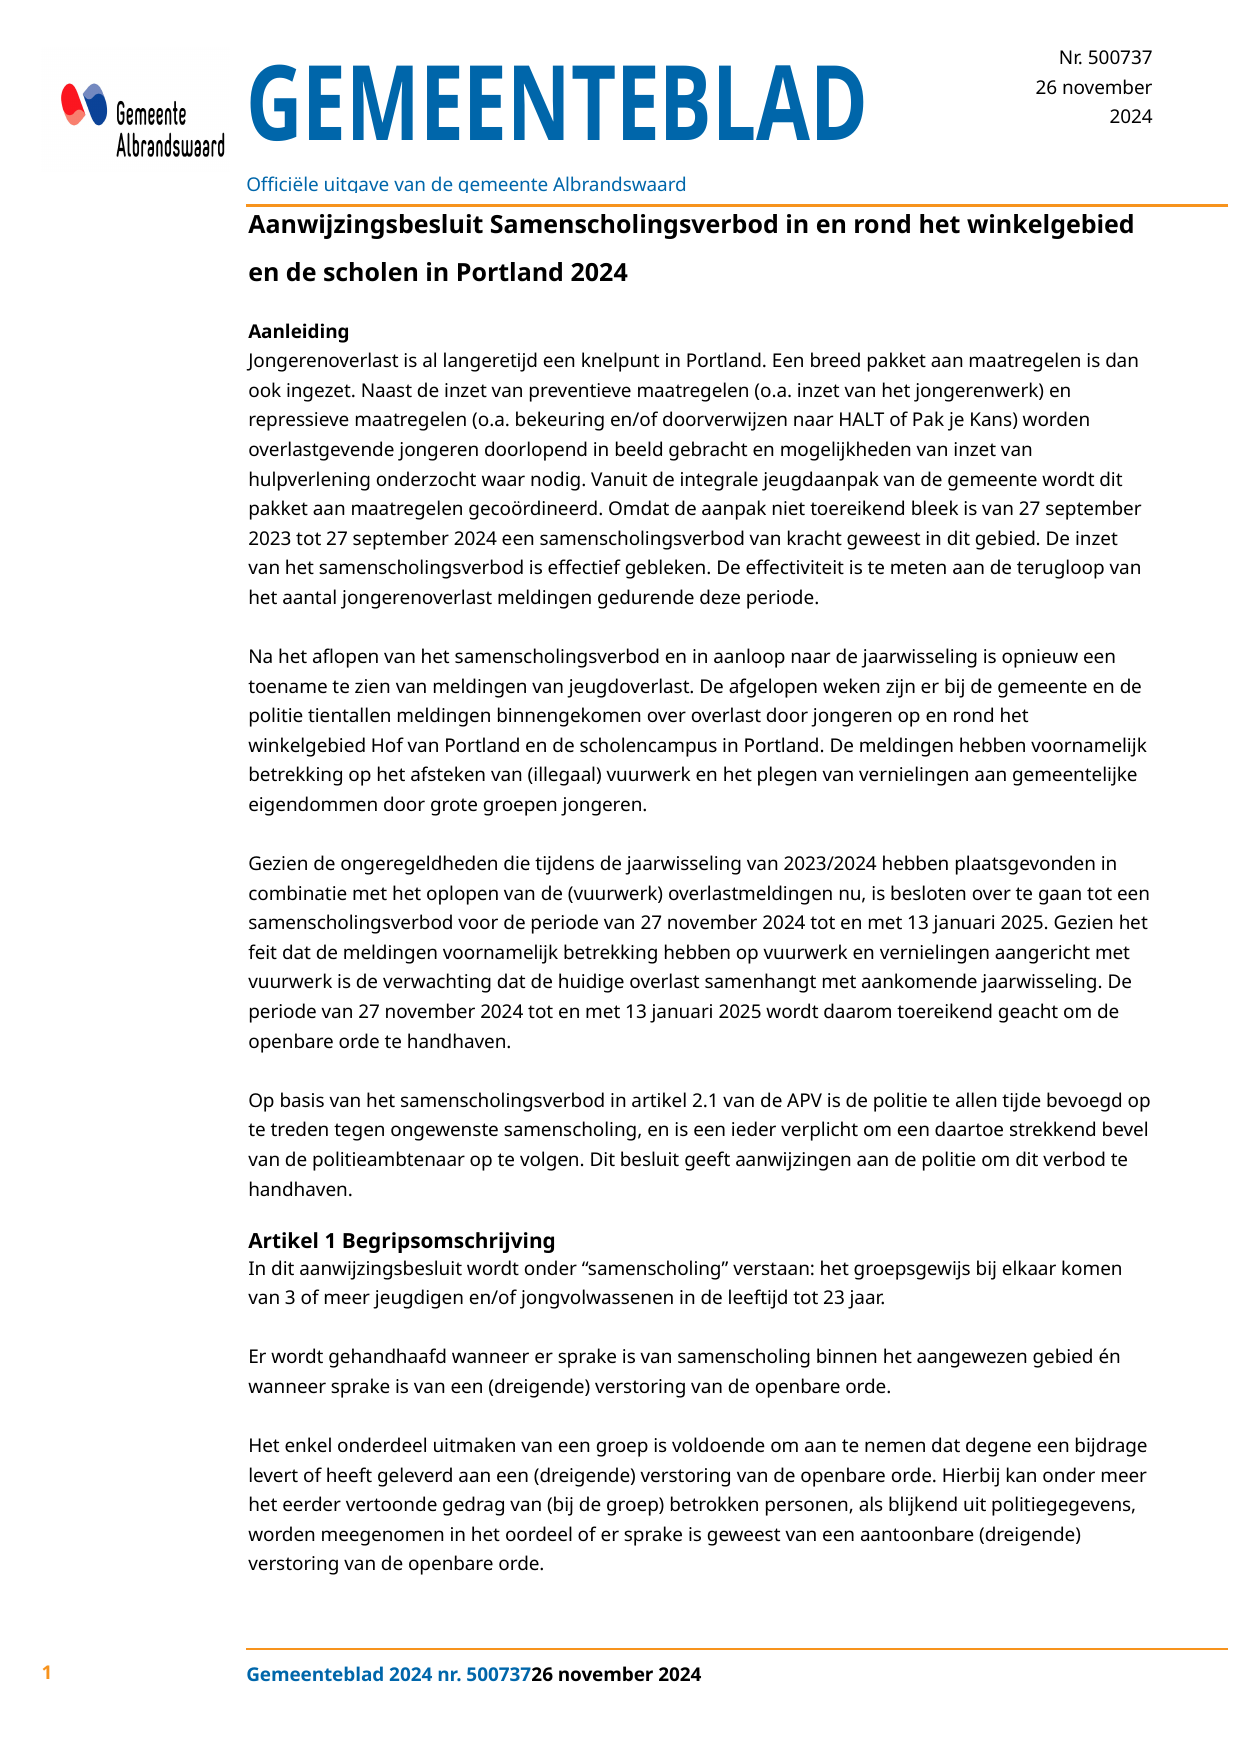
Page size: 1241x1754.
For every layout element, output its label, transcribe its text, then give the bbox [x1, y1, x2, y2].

text Aanleiding [248, 318, 1152, 344]
text Jongerenoverlast is al langeretijd een knelpunt in Portland. Een breed pakket aan maatregelen is dan ook ingezet. Naast de inzet van preventieve maatregelen (o.a. inzet van het jongerenwerk) en repressieve maatregelen (o.a. bekeuring en/of doorverwijzen naar HALT of Pak je Kans) worden overlastgevende jongeren doorlopend in beeld gebracht en mogelijkheden van inzet van hulpverlening onderzocht waar nodig. Vanuit de integrale jeugdaanpak van de gemeente wordt dit pakket aan maatregelen gecoördineerd. Omdat de aanpak niet toereikend bleek is van 27 september 2023 tot 27 september 2024 een samenscholingsverbod van kracht geweest in dit gebied. De inzet van het samenscholingsverbod is effectief gebleken. De effectiviteit is te meten aan de terugloop van het aantal jongerenoverlast meldingen gedurende deze periode. [248, 347, 1152, 610]
text In dit aanwijzingsbesluit wordt onder “samenscholing” verstaan: het groepsgewijs bij elkaar komen van 3 of meer jeugdigen en/of jongvolwassenen in de leeftijd tot 23 jaar. [248, 1255, 1152, 1310]
text Na het aflopen van het samenscholingsverbod en in aanloop naar de jaarwisseling is opnieuw een toename te zien van meldingen van jeugdoverlast. De afgelopen weken zijn er bij de gemeente en de politie tientallen meldingen binnengekomen over overlast door jongeren op en rond het winkelgebied Hof van Portland en de scholencampus in Portland. De meldingen hebben voornamelijk betrekking op het afsteken van (illegaal) vuurwerk en het plegen van vernielingen aan gemeentelijke eigendommen door grote groepen jongeren. [248, 643, 1152, 817]
text Het enkel onderdeel uitmaken van een groep is voldoende om aan te nemen dat degene een bijdrage levert of heeft geleverd aan een (dreigende) verstoring van de openbare orde. Hierbij kan onder meer het eerder vertoonde gedrag van (bij de groep) betrokken personen, als blijkend uit politiegegevens, worden meegenomen in het oordeel of er sprake is geweest van een aantoonbare (dreigende) verstoring van de openbare orde. [248, 1432, 1152, 1576]
text Artikel 1 Begripsomschrijving [248, 1226, 1152, 1255]
text Op basis van het samenscholingsverbod in artikel 2.1 van de APV is de politie te allen tijde bevoegd op te treden tegen ongewenste samenscholing, en is een ieder verplicht om een daartoe strekkend bevel van de politieambtenaar op te volgen. Dit besluit geeft aanwijzingen aan de politie om dit verbod te handhaven. [248, 1087, 1152, 1202]
picture [41, 47, 231, 172]
text Er wordt gehandhaafd wanneer er sprake is van samenscholing binnen het aangewezen gebied én wanneer sprake is van een (dreigende) verstoring van de openbare orde. [248, 1343, 1152, 1399]
text Aanwijzingsbesluit Samenscholingsverbod in en rond het winkelgebied en de scholen in Portland 2024 [248, 207, 1152, 288]
text Gezien de ongeregeldheden die tijdens de jaarwisseling van 2023/2024 hebben plaatsgevonden in combinatie met het oplopen van de (vuurwerk) overlastmeldingen nu, is besloten over te gaan tot een samenscholingsverbod voor de periode van 27 november 2024 tot en met 13 januari 2025. Gezien het feit dat de meldingen voornamelijk betrekking hebben op vuurwerk en vernielingen aangericht met vuurwerk is de verwachting dat de huidige overlast samenhangt met aankomende jaarwisseling. De periode van 27 november 2024 tot en met 13 januari 2025 wordt daarom toereikend geacht om de openbare orde te handhaven. [248, 850, 1152, 1054]
